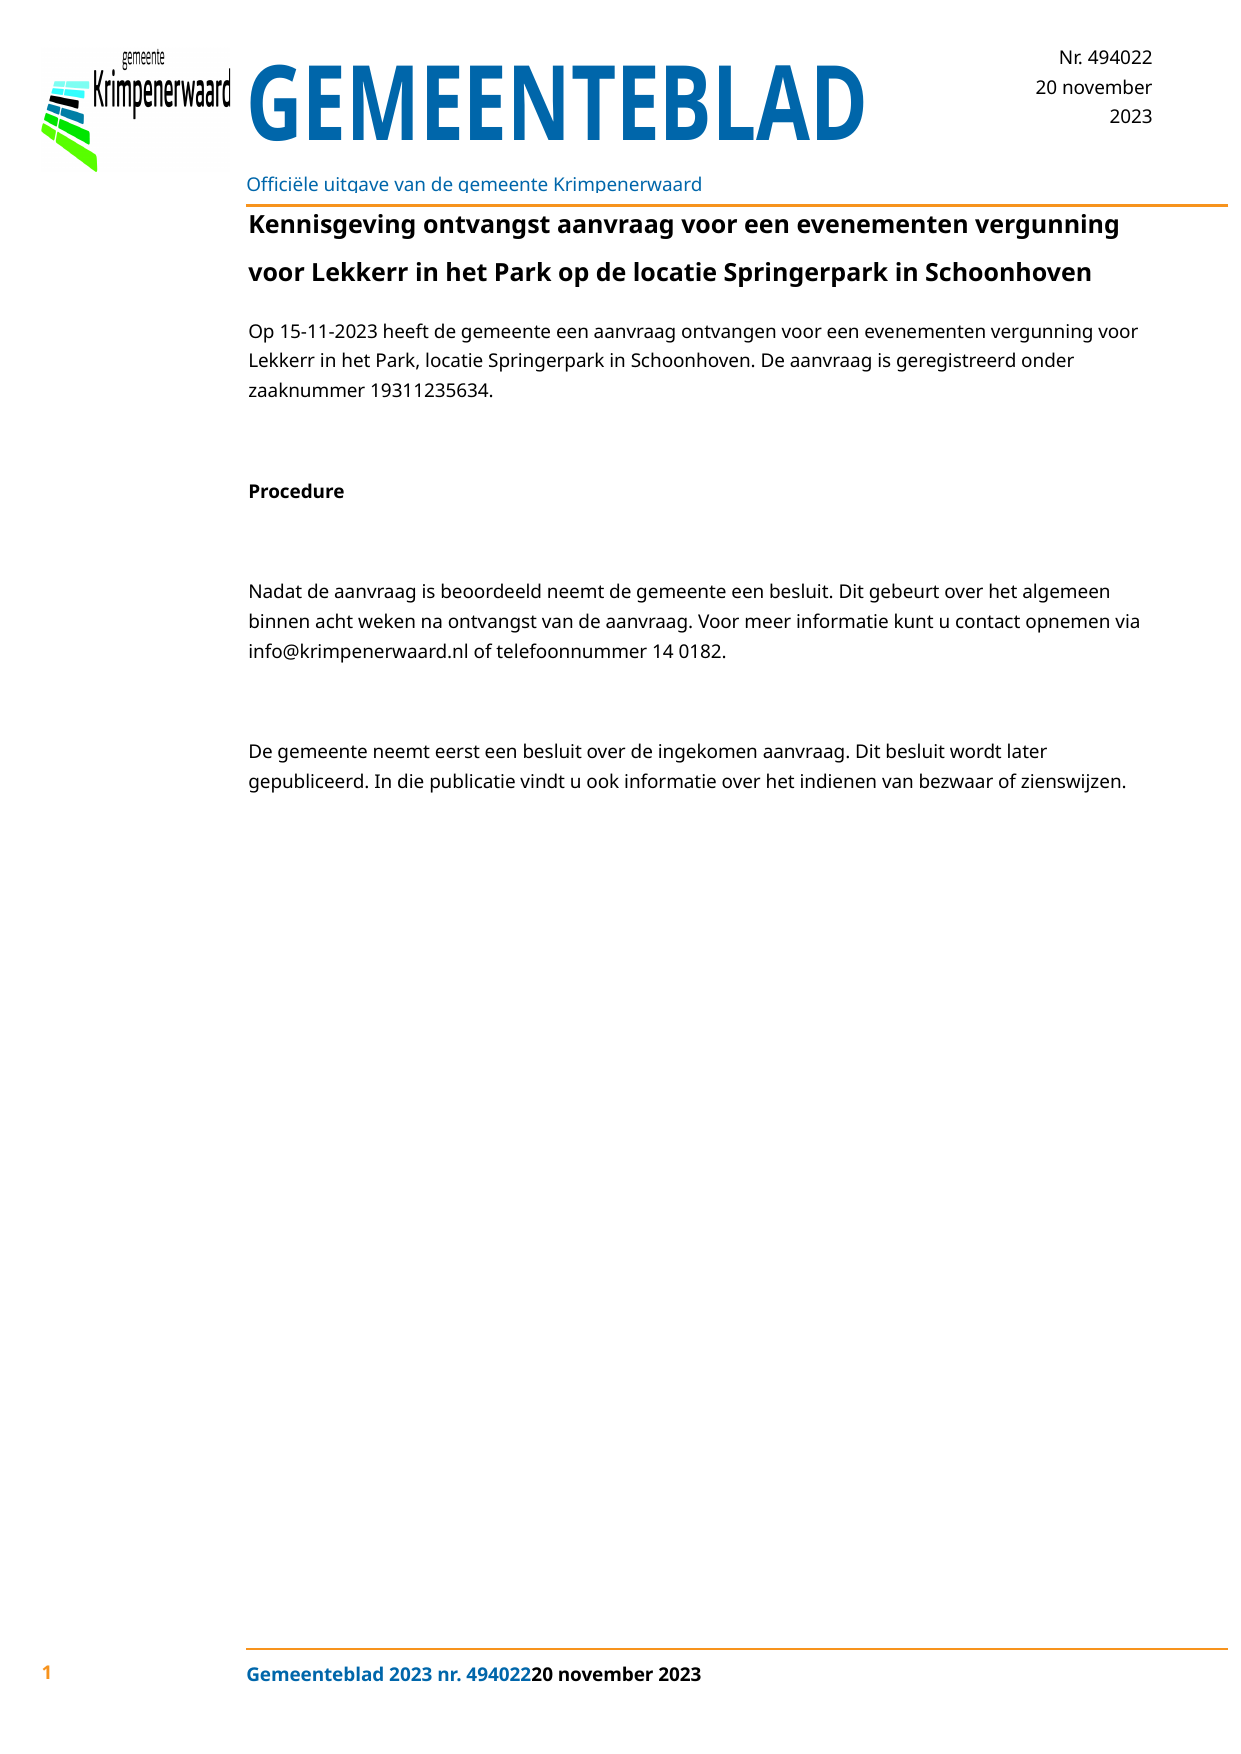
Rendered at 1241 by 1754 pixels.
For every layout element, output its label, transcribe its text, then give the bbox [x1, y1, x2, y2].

text Procedure [248, 478, 1152, 504]
text De gemeente neemt eerst een besluit over de ingekomen aanvraag. Dit besluit wordt later gepubliceerd. In die publicatie vindt u ook informatie over het indienen van bezwaar of zienswijzen. [248, 739, 1152, 794]
text Kennisgeving ontvangst aanvraag voor een evenementen vergunning voor Lekkerr in het Park op de locatie Springerpark in Schoonhoven [248, 207, 1152, 288]
text Op 15-11-2023 heeft de gemeente een aanvraag ontvangen voor een evenementen vergunning voor Lekkerr in het Park, locatie Springerpark in Schoonhoven. De aanvraag is geregistreerd onder zaaknummer 19311235634. [248, 318, 1152, 403]
text Nadat de aanvraag is beoordeeld neemt de gemeente een besluit. Dit gebeurt over het algemeen binnen acht weken na ontvangst van de aanvraag. Voor meer informatie kunt u contact opnemen via info@krimpenerwaard.nl of telefoonnummer 14 0182. [248, 579, 1152, 664]
picture [41, 47, 231, 172]
